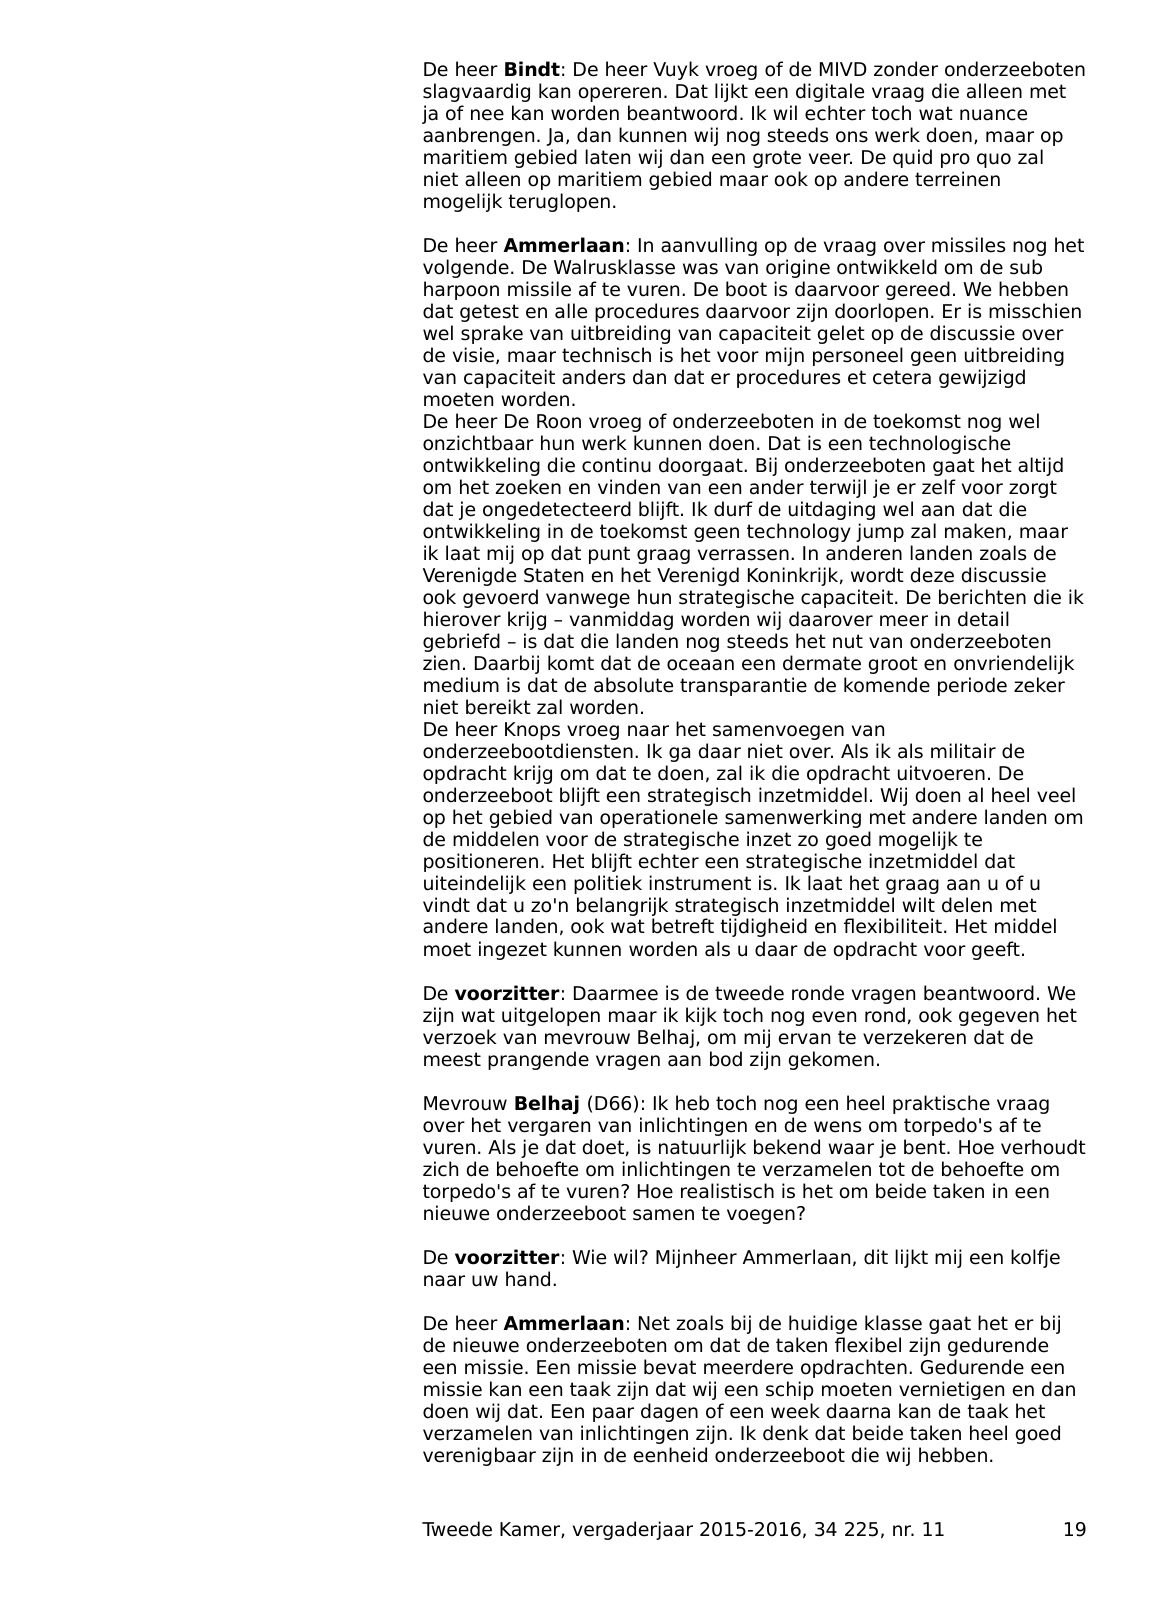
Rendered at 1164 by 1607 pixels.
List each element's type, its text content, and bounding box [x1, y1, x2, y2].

text De heer Bindt: De heer Vuyk vroeg of de MIVD zonder onderzeeboten slagvaardig kan opereren. Dat lijkt een digitale vraag die alleen met ja of nee kan worden beantwoord. Ik wil echter toch wat nuance aanbrengen. Ja, dan kunnen wij nog steeds ons werk doen, maar op maritiem gebied laten wij dan een grote veer. De quid pro quo zal niet alleen op maritiem gebied maar ook op andere terreinen mogelijk teruglopen. [422, 59, 1087, 213]
text De heer Ammerlaan: In aanvulling op de vraag over missiles nog het volgende. De Walrusklasse was van origine ontwikkeld om de sub harpoon missile af te vuren. De boot is daarvoor gereed. We hebben dat getest en alle procedures daarvoor zijn doorlopen. Er is misschien wel sprake van uitbreiding van capaciteit gelet op de discussie over de visie, maar technisch is het voor mijn personeel geen uitbreiding van capaciteit anders dan dat er procedures et cetera gewijzigd moeten worden. [422, 235, 1087, 411]
text Mevrouw Belhaj (D66): Ik heb toch nog een heel praktische vraag over het vergaren van inlichtingen en de wens om torpedo's af te vuren. Als je dat doet, is natuurlijk bekend waar je bent. Hoe verhoudt zich de behoefte om inlichtingen te verzamelen tot de behoefte om torpedo's af te vuren? Hoe realistisch is het om beide taken in een nieuwe onderzeeboot samen te voegen? [422, 1093, 1087, 1224]
text De heer De Roon vroeg of onderzeeboten in de toekomst nog wel onzichtbaar hun werk kunnen doen. Dat is een technologische ontwikkeling die continu doorgaat. Bij onderzeeboten gaat het altijd om het zoeken en vinden van een ander terwijl je er zelf voor zorgt dat je ongedetecteerd blijft. Ik durf de uitdaging wel aan dat die ontwikkeling in de toekomst geen technology jump zal maken, maar ik laat mij op dat punt graag verrassen. In anderen landen zoals de Verenigde Staten en het Verenigd Koninkrijk, wordt deze discussie ook gevoerd vanwege hun strategische capaciteit. De berichten die ik hierover krijg – vanmiddag worden wij daarover meer in detail gebriefd – is dat die landen nog steeds het nut van onderzeeboten zien. Daarbij komt dat de oceaan een dermate groot en onvriendelijk medium is dat de absolute transparantie de komende periode zeker niet bereikt zal worden. [422, 411, 1087, 719]
text De heer Knops vroeg naar het samenvoegen van onderzeebootdiensten. Ik ga daar niet over. Als ik als militair de opdracht krijg om dat te doen, zal ik die opdracht uitvoeren. De onderzeeboot blijft een strategisch inzetmiddel. Wij doen al heel veel op het gebied van operationele samenwerking met andere landen om de middelen voor de strategische inzet zo goed mogelijk te positioneren. Het blijft echter een strategische inzetmiddel dat uiteindelijk een politiek instrument is. Ik laat het graag aan u of u vindt dat u zo'n belangrijk strategisch inzetmiddel wilt delen met andere landen, ook wat betreft tijdigheid en flexibiliteit. Het middel moet ingezet kunnen worden als u daar de opdracht voor geeft. [422, 719, 1087, 960]
text De voorzitter: Wie wil? Mijnheer Ammerlaan, dit lijkt mij een kolfje naar uw hand. [422, 1247, 1087, 1291]
text De voorzitter: Daarmee is de tweede ronde vragen beantwoord. We zijn wat uitgelopen maar ik kijk toch nog even rond, ook gegeven het verzoek van mevrouw Belhaj, om mij ervan te verzekeren dat de meest prangende vragen aan bod zijn gekomen. [422, 983, 1087, 1071]
text De heer Ammerlaan: Net zoals bij de huidige klasse gaat het er bij de nieuwe onderzeeboten om dat de taken flexibel zijn gedurende een missie. Een missie bevat meerdere opdrachten. Gedurende een missie kan een taak zijn dat wij een schip moeten vernietigen en dan doen wij dat. Een paar dagen of een week daarna kan de taak het verzamelen van inlichtingen zijn. Ik denk dat beide taken heel goed verenigbaar zijn in de eenheid onderzeeboot die wij hebben. [422, 1313, 1087, 1467]
